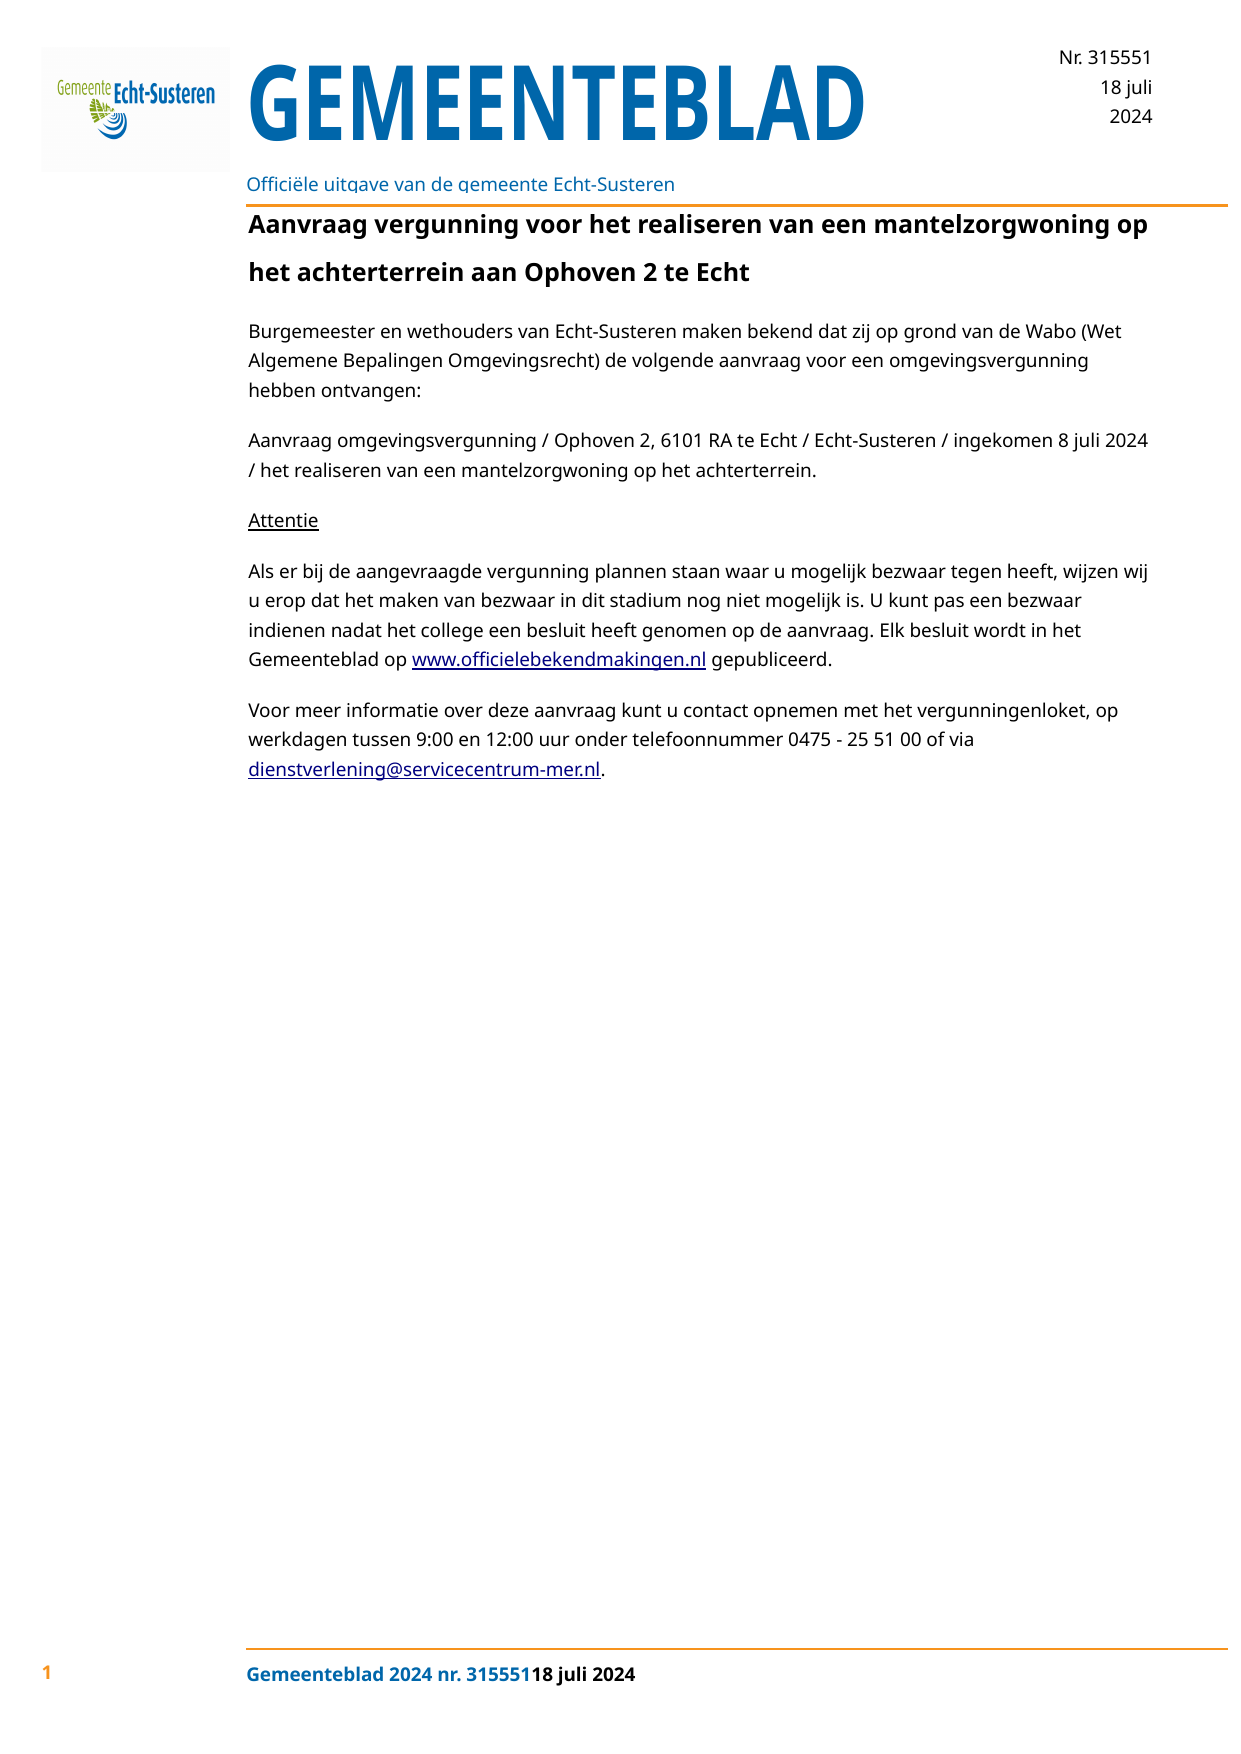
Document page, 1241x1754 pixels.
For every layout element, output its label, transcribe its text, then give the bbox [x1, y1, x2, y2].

text Aanvraag omgevingsvergunning / Ophoven 2, 6101 RA te Echt / Echt-Susteren / ingekomen 8 juli 2024 / het realiseren van een mantelzorgwoning op het achterterrein. [248, 427, 1152, 483]
text Burgemeester en wethouders van Echt-Susteren maken bekend dat zij op grond van de Wabo (Wet Algemene Bepalingen Omgevingsrecht) de volgende aanvraag voor een omgevingsvergunning hebben ontvangen: [248, 318, 1152, 403]
text Voor meer informatie over deze aanvraag kunt u contact opnemen met het vergunningenloket, op werkdagen tussen 9:00 en 12:00 uur onder telefoonnummer 0475 - 25 51 00 of via dienstverlening@servicecentrum-mer.nl. [248, 697, 1152, 782]
picture [41, 47, 231, 172]
text Als er bij de aangevraagde vergunning plannen staan waar u mogelijk bezwaar tegen heeft, wijzen wij u erop dat het maken van bezwaar in dit stadium nog niet mogelijk is. U kunt pas een bezwaar indienen nadat het college een besluit heeft genomen op de aanvraag. Elk besluit wordt in het Gemeenteblad op www.officielebekendmakingen.nl gepubliceerd. [248, 558, 1152, 672]
text Attentie [248, 507, 1152, 533]
text Aanvraag vergunning voor het realiseren van een mantelzorgwoning op het achterterrein aan Ophoven 2 te Echt [248, 207, 1152, 288]
